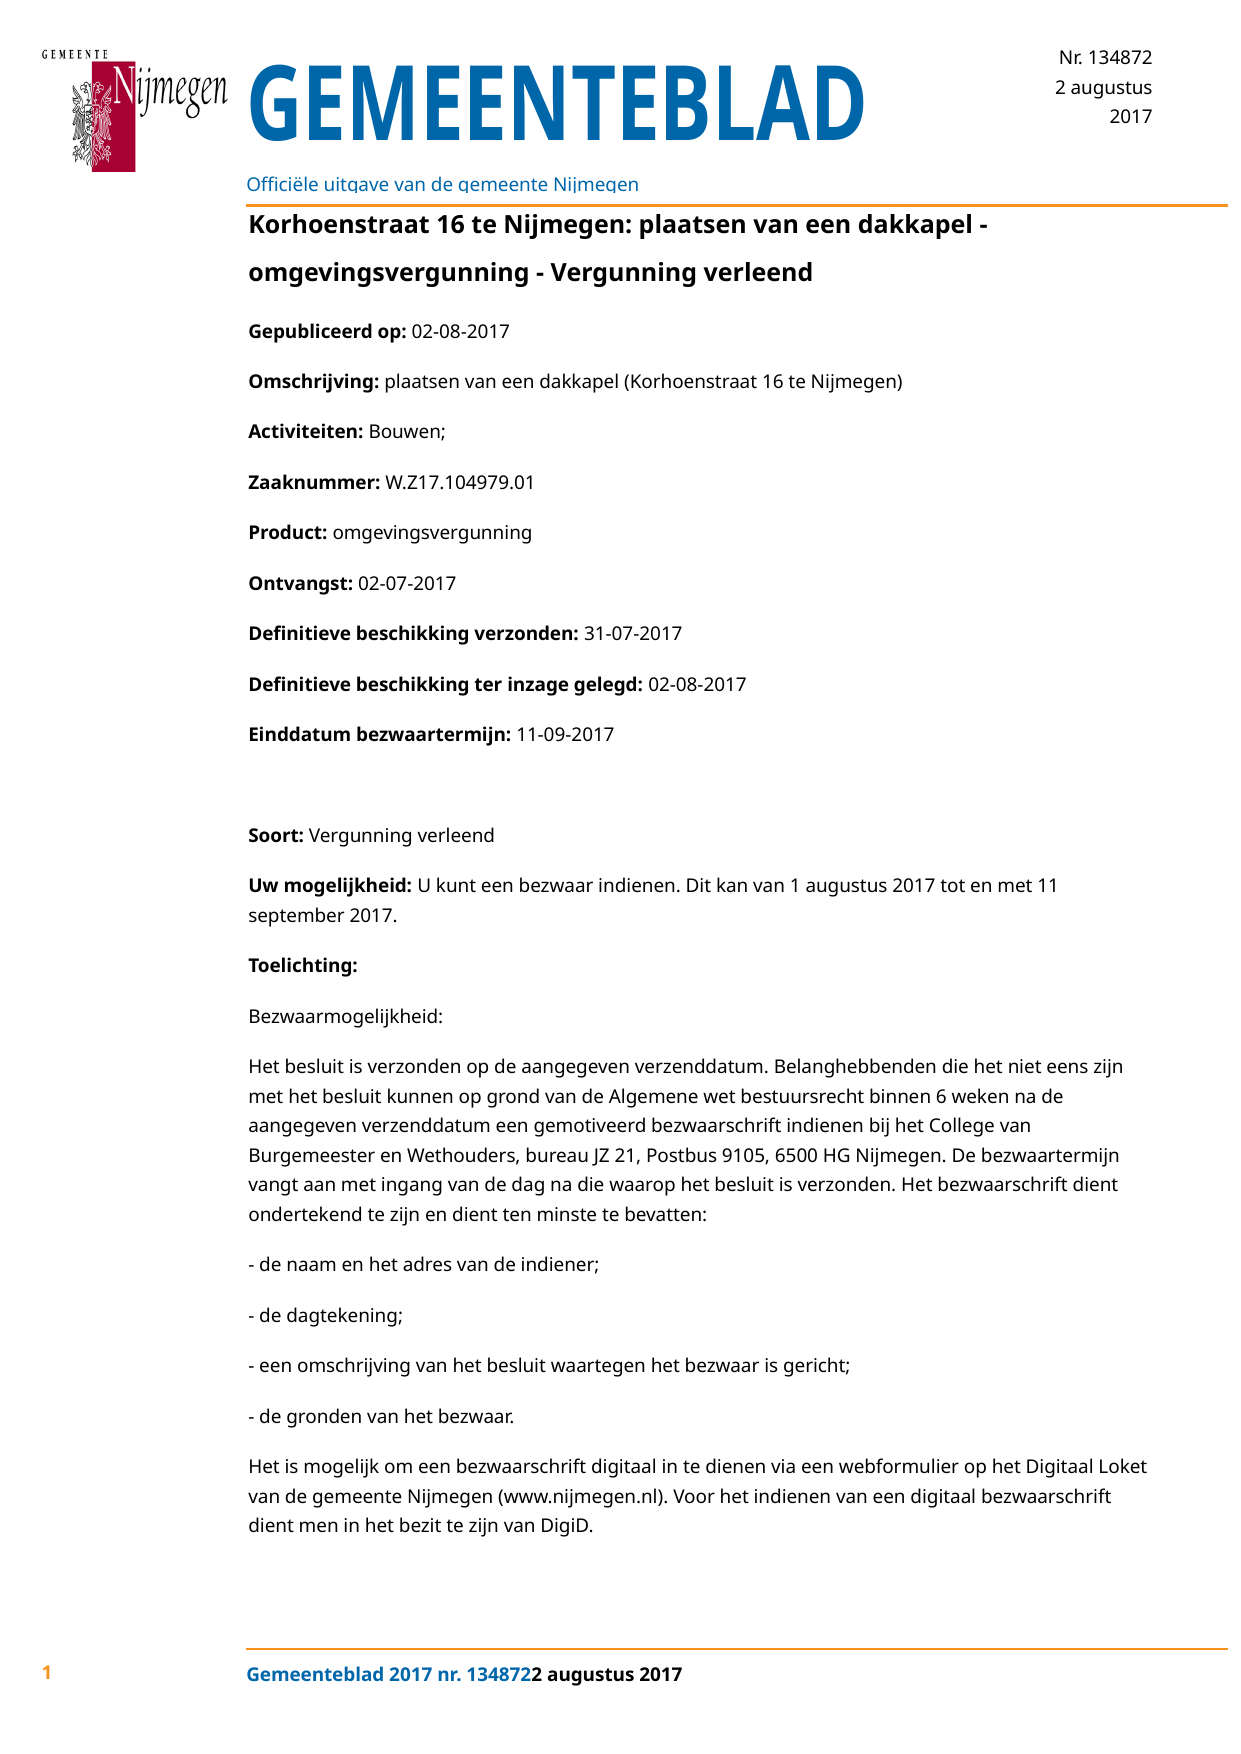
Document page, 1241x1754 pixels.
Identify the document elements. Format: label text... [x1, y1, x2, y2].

text Einddatum bezwaartermijn: 11-09-2017 [248, 721, 1152, 747]
text - de naam en het adres van de indiener; [248, 1252, 1152, 1277]
text Toelichting: [248, 952, 1152, 978]
text Uw mogelijkheid: U kunt een bezwaar indienen. Dit kan van 1 augustus 2017 tot en met 11 september 2017. [248, 872, 1152, 928]
text - een omschrijving van het besluit waartegen het bezwaar is gericht; [248, 1352, 1152, 1378]
text Definitieve beschikking ter inzage gelegd: 02-08-2017 [248, 671, 1152, 697]
picture [41, 47, 231, 172]
text Zaaknummer: W.Z17.104979.01 [248, 469, 1152, 495]
text Het besluit is verzonden op de aangegeven verzenddatum. Belanghebbenden die het niet eens zijn met het besluit kunnen op grond van de Algemene wet bestuursrecht binnen 6 weken na de aangegeven verzenddatum een gemotiveerd bezwaarschrift indienen bij het College van Burgemeester en Wethouders, bureau JZ 21, Postbus 9105, 6500 HG Nijmegen. De bezwaartermijn vangt aan met ingang van de dag na die waarop het besluit is verzonden. Het bezwaarschrift dient ondertekend te zijn en dient ten minste te bevatten: [248, 1053, 1152, 1227]
text Gepubliceerd op: 02-08-2017 [248, 318, 1152, 344]
text Bezwaarmogelijkheid: [248, 1003, 1152, 1029]
text Definitieve beschikking verzonden: 31-07-2017 [248, 620, 1152, 646]
text Omschrijving: plaatsen van een dakkapel (Korhoenstraat 16 te Nijmegen) [248, 368, 1152, 394]
text - de gronden van het bezwaar. [248, 1403, 1152, 1429]
text Activiteiten: Bouwen; [248, 419, 1152, 444]
text Soort: Vergunning verleend [248, 822, 1152, 848]
text Korhoenstraat 16 te Nijmegen: plaatsen van een dakkapel - omgevingsvergunning - Vergunning verleend [248, 207, 1152, 288]
text Het is mogelijk om een bezwaarschrift digitaal in te dienen via een webformulier op het Digitaal Loket van de gemeente Nijmegen (www.nijmegen.nl). Voor het indienen van een digitaal bezwaarschrift dient men in het bezit te zijn van DigiD. [248, 1453, 1152, 1538]
text - de dagtekening; [248, 1302, 1152, 1328]
text Ontvangst: 02-07-2017 [248, 570, 1152, 596]
text Product: omgevingsvergunning [248, 519, 1152, 545]
